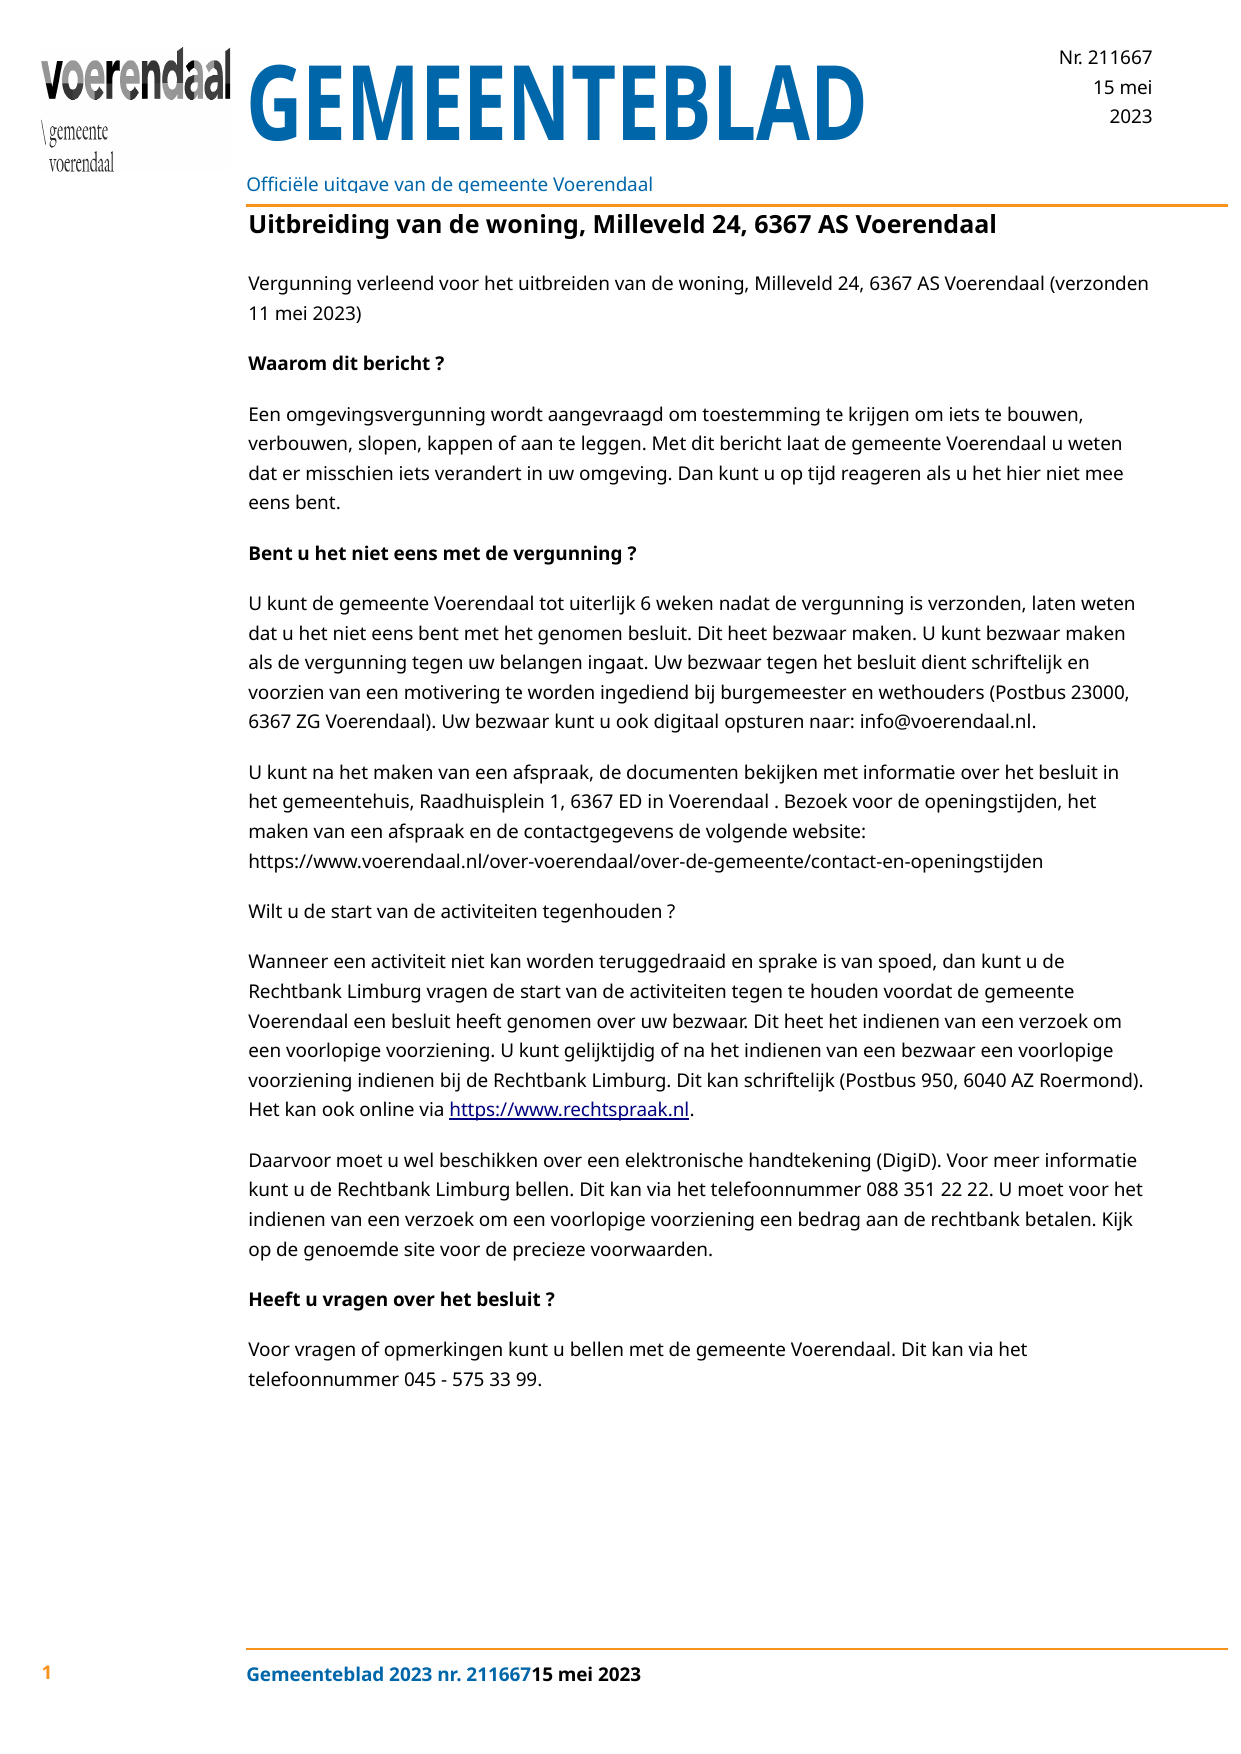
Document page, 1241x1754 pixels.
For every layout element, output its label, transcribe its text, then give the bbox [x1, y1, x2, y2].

text Daarvoor moet u wel beschikken over een elektronische handtekening (DigiD). Voor meer informatie kunt u de Rechtbank Limburg bellen. Dit kan via het telefoonnummer 088 351 22 22. U moet voor het indienen van een verzoek om een voorlopige voorziening een bedrag aan de rechtbank betalen. Kijk op de genoemde site voor de precieze voorwaarden. [248, 1147, 1152, 1261]
text Waarom dit bericht ? [248, 350, 1152, 376]
text Wanneer een activiteit niet kan worden teruggedraaid en sprake is van spoed, dan kunt u de Rechtbank Limburg vragen de start van de activiteiten tegen te houden voordat de gemeente Voerendaal een besluit heeft genomen over uw bezwaar. Dit heet het indienen van een verzoek om een voorlopige voorziening. U kunt gelijktijdig of na het indienen van een bezwaar een voorlopige voorziening indienen bij de Rechtbank Limburg. Dit kan schriftelijk (Postbus 950, 6040 AZ Roermond). Het kan ook online via https://www.rechtspraak.nl. [248, 949, 1152, 1122]
text Vergunning verleend voor het uitbreiden van de woning, Milleveld 24, 6367 AS Voerendaal (verzonden 11 mei 2023) [248, 270, 1152, 326]
text Wilt u de start van de activiteiten tegenhouden ? [248, 898, 1152, 924]
text U kunt de gemeente Voerendaal tot uiterlijk 6 weken nadat de vergunning is verzonden, laten weten dat u het niet eens bent met het genomen besluit. Dit heet bezwaar maken. U kunt bezwaar maken als de vergunning tegen uw belangen ingaat. Uw bezwaar tegen het besluit dient schriftelijk en voorzien van een motivering te worden ingediend bij burgemeester en wethouders (Postbus 23000, 6367 ZG Voerendaal). Uw bezwaar kunt u ook digitaal opsturen naar: info@voerendaal.nl. [248, 590, 1152, 734]
picture [41, 47, 231, 172]
text Bent u het niet eens met de vergunning ? [248, 540, 1152, 566]
text Uitbreiding van de woning, Milleveld 24, 6367 AS Voerendaal [248, 207, 1152, 241]
text Een omgevingsvergunning wordt aangevraagd om toestemming te krijgen om iets te bouwen, verbouwen, slopen, kappen of aan te leggen. Met dit bericht laat de gemeente Voerendaal u weten dat er misschien iets verandert in uw omgeving. Dan kunt u op tijd reageren als u het hier niet mee eens bent. [248, 401, 1152, 515]
text Heeft u vragen over het besluit ? [248, 1286, 1152, 1312]
text Voor vragen of opmerkingen kunt u bellen met de gemeente Voerendaal. Dit kan via het telefoonnummer 045 - 575 33 99. [248, 1337, 1152, 1392]
text U kunt na het maken van een afspraak, de documenten bekijken met informatie over het besluit in het gemeentehuis, Raadhuisplein 1, 6367 ED in Voerendaal . Bezoek voor de openingstijden, het maken van een afspraak en de contactgegevens de volgende website: https://www.voerendaal.nl/over-voerendaal/over-de-gemeente/contact-en-openingstijden [248, 759, 1152, 873]
